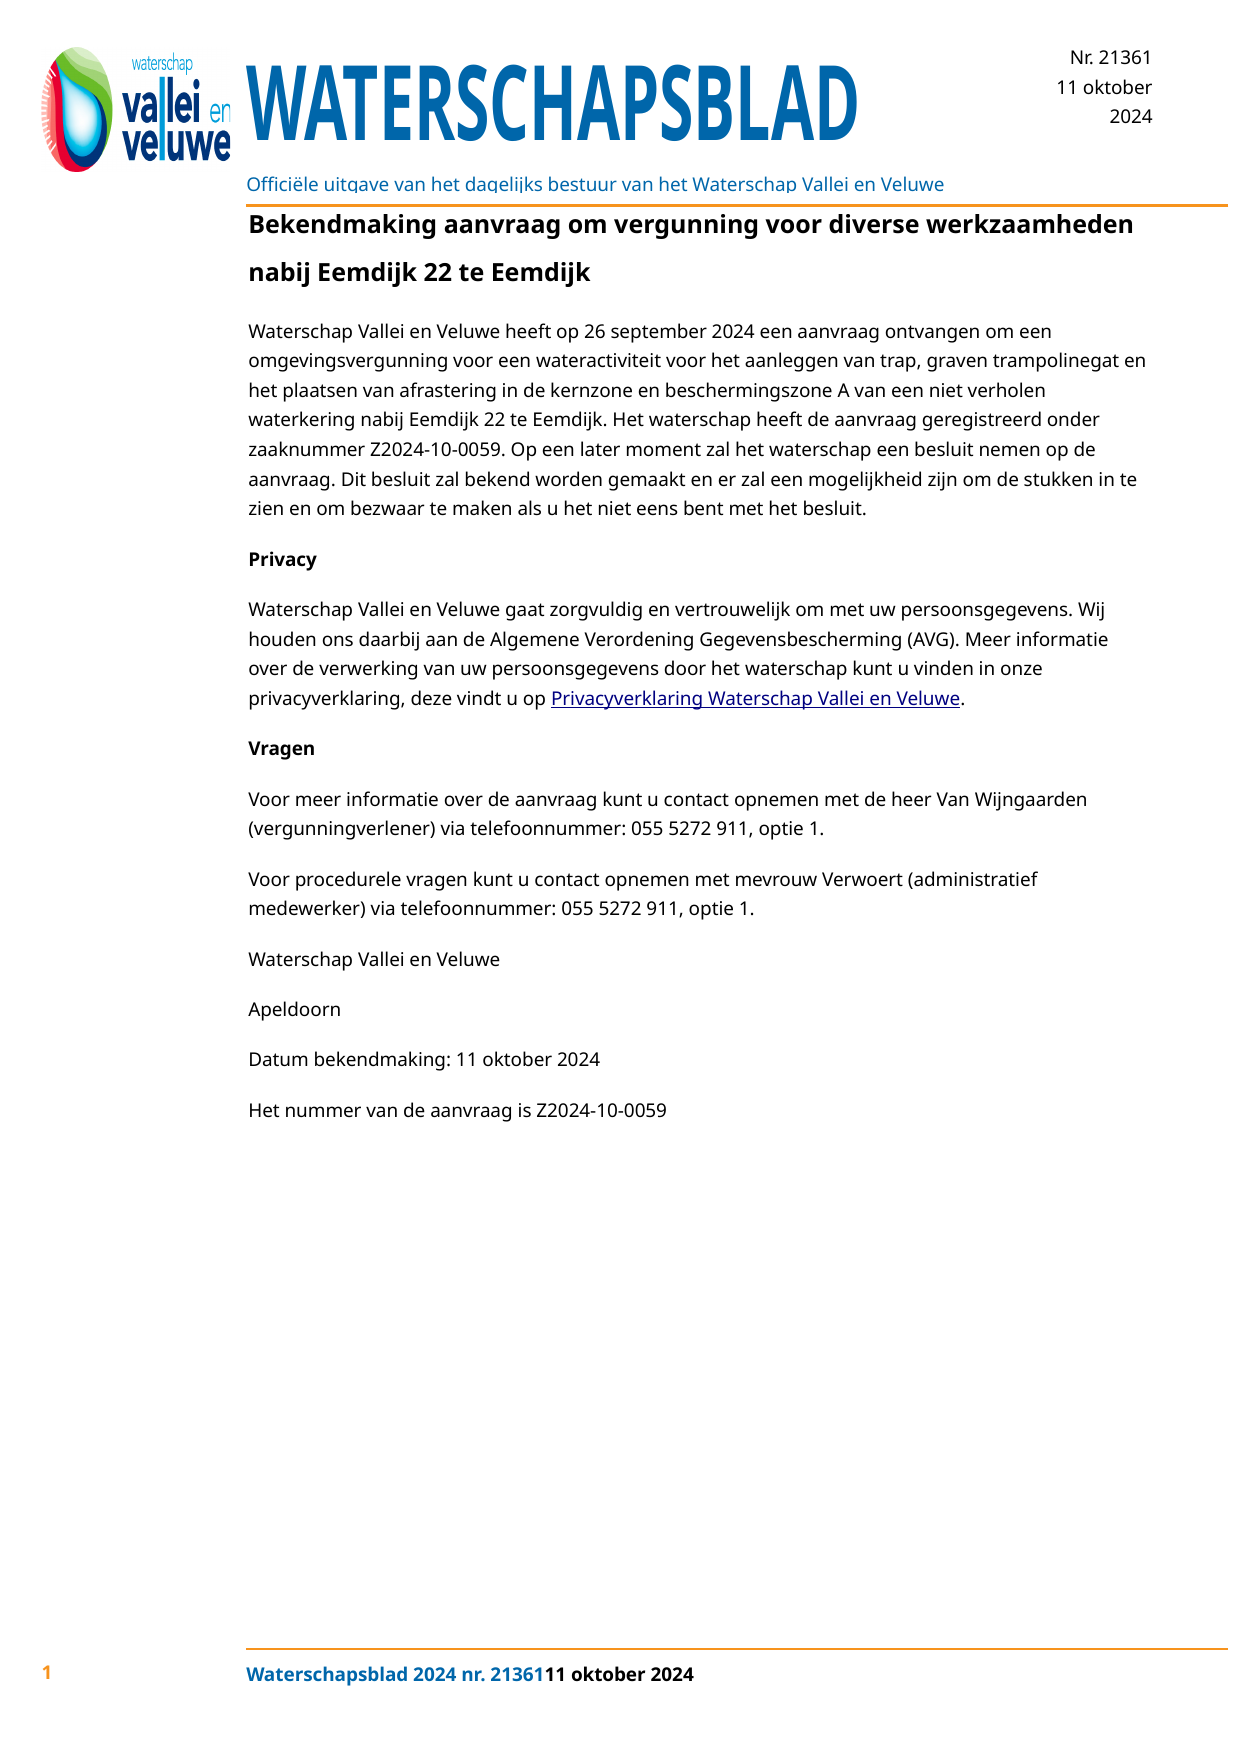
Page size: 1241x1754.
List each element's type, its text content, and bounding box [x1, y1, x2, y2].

text Het nummer van de aanvraag is Z2024-10-0059 [248, 1097, 1152, 1123]
text Waterschap Vallei en Veluwe [248, 946, 1152, 972]
text Apeldoorn [248, 996, 1152, 1022]
text Voor meer informatie over de aanvraag kunt u contact opnemen met de heer Van Wijngaarden (vergunningverlener) via telefoonnummer: 055 5272 911, optie 1. [248, 786, 1152, 841]
text Waterschap Vallei en Veluwe heeft op 26 september 2024 een aanvraag ontvangen om een omgevingsvergunning voor een wateractiviteit voor het aanleggen van trap, graven trampolinegat en het plaatsen van afrastering in de kernzone en beschermingszone A van een niet verholen waterkering nabij Eemdijk 22 te Eemdijk. Het waterschap heeft de aanvraag geregistreerd onder zaaknummer Z2024-10-0059. Op een later moment zal het waterschap een besluit nemen op de aanvraag. Dit besluit zal bekend worden gemaakt en er zal een mogelijkheid zijn om de stukken in te zien en om bezwaar te maken als u het niet eens bent met het besluit. [248, 318, 1152, 521]
text Datum bekendmaking: 11 oktober 2024 [248, 1047, 1152, 1072]
text Bekendmaking aanvraag om vergunning voor diverse werkzaamheden nabij Eemdijk 22 te Eemdijk [248, 207, 1152, 288]
text Waterschap Vallei en Veluwe gaat zorgvuldig en vertrouwelijk om met uw persoonsgegevens. Wij houden ons daarbij aan de Algemene Verordening Gegevensbescherming (AVG). Meer informatie over de verwerking van uw persoonsgegevens door het waterschap kunt u vinden in onze privacyverklaring, deze vindt u op Privacyverklaring Waterschap Vallei en Veluwe. [248, 596, 1152, 711]
picture [41, 47, 231, 172]
text Privacy [248, 546, 1152, 572]
text Vragen [248, 735, 1152, 761]
text Voor procedurele vragen kunt u contact opnemen met mevrouw Verwoert (administratief medewerker) via telefoonnummer: 055 5272 911, optie 1. [248, 866, 1152, 921]
